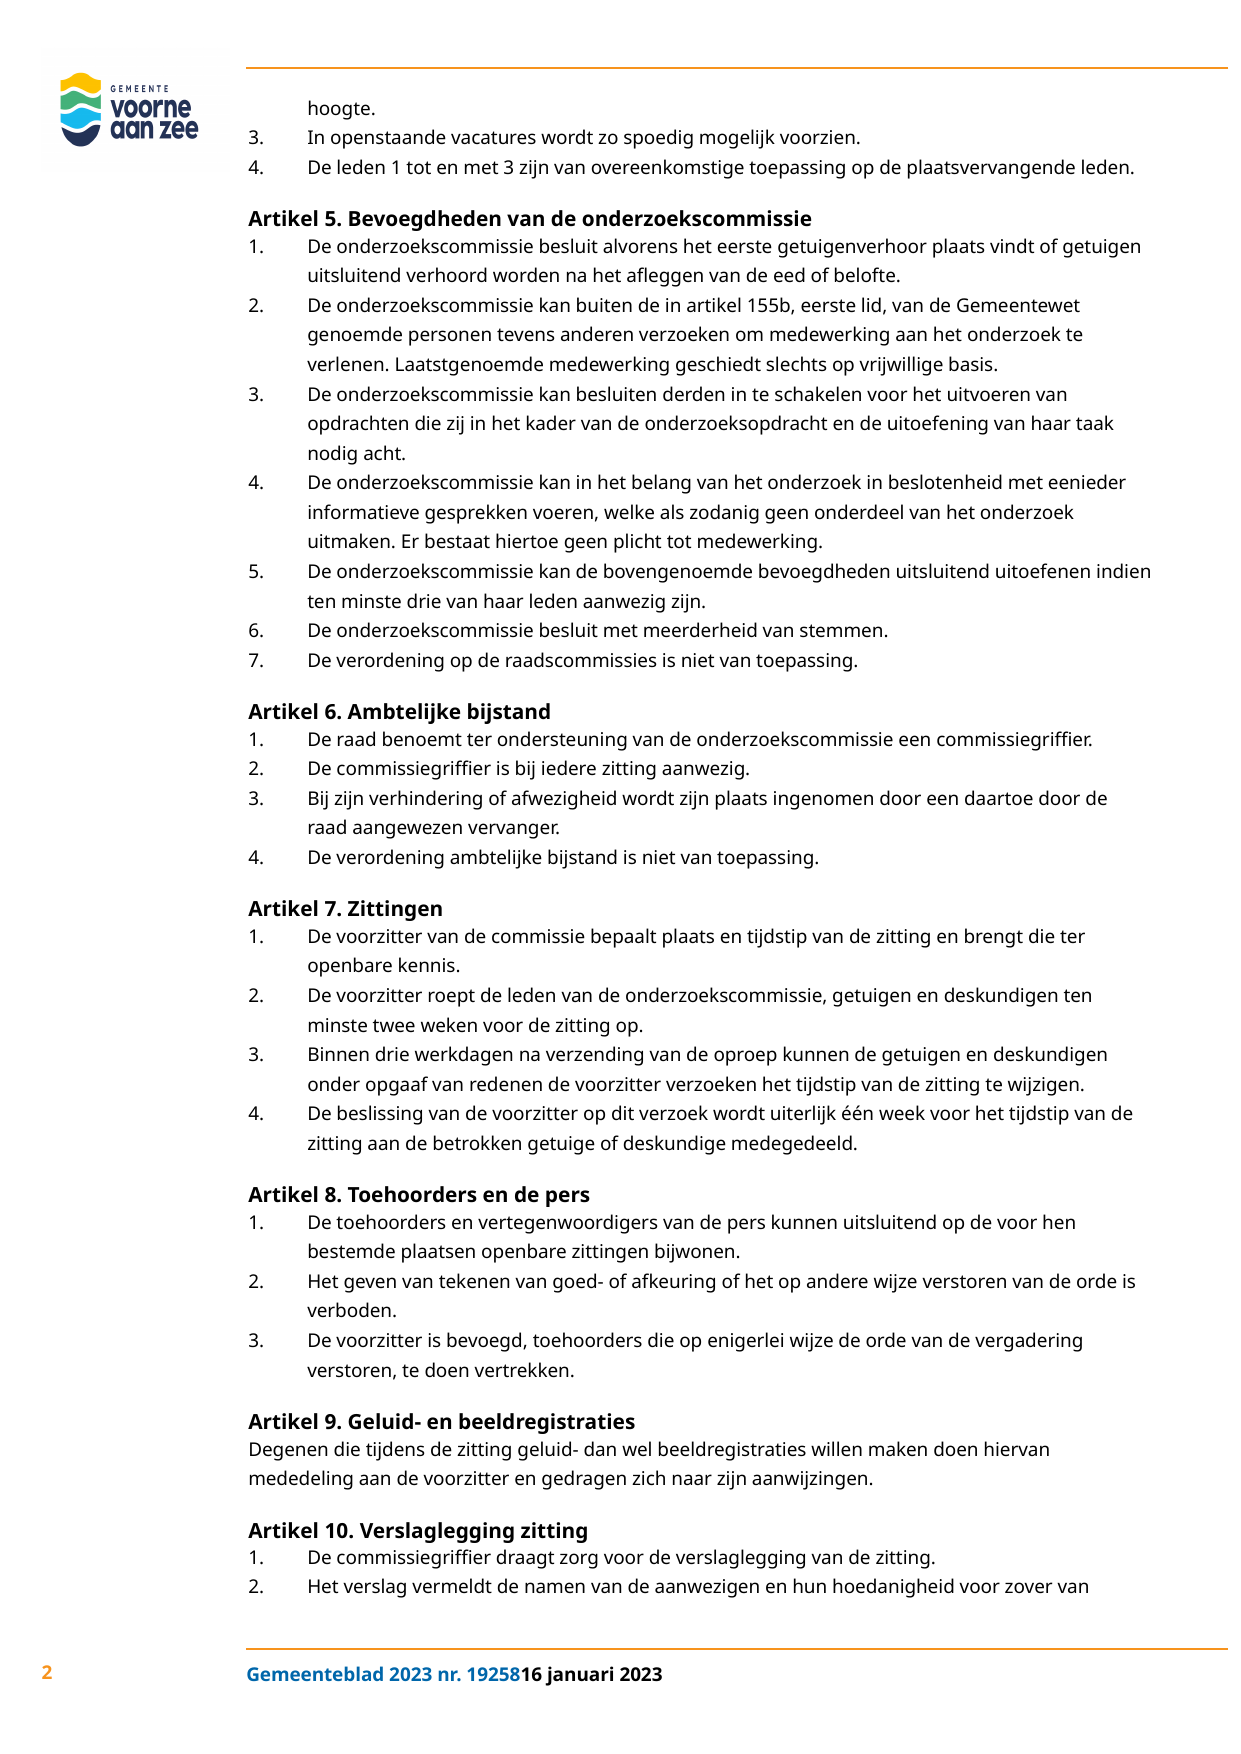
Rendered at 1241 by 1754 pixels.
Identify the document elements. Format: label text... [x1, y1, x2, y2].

list De onderzoekscommissie kan besluiten derden in te schakelen voor het uitvoeren van opdrachten die zij in het kader van de onderzoeksopdracht en de uitoefening van haar taak nodig acht. [248, 381, 1152, 466]
text Artikel 7. Zittingen [248, 894, 1152, 923]
list De onderzoekscommissie besluit alvorens het eerste getuigenverhoor plaats vindt of getuigen uitsluitend verhoord worden na het afleggen van de eed of belofte. [248, 233, 1152, 288]
list Binnen drie werkdagen na verzending van de oproep kunnen de getuigen en deskundigen onder opgaaf van redenen de voorzitter verzoeken het tijdstip van de zitting te wijzigen. [248, 1041, 1152, 1097]
list De onderzoekscommissie kan buiten de in artikel 155b, eerste lid, van de Gemeentewet genoemde personen tevens anderen verzoeken om medewerking aan het onderzoek te verlenen. Laatstgenoemde medewerking geschiedt slechts op vrijwillige basis. [248, 292, 1152, 377]
list De voorzitter is bevoegd, toehoorders die op enigerlei wijze de orde van de vergadering verstoren, te doen vertrekken. [248, 1327, 1152, 1383]
list De verordening ambtelijke bijstand is niet van toepassing. [248, 844, 1152, 870]
list Het verslag vermeldt de namen van de aanwezigen en hun hoedanigheid voor zover van [248, 1574, 1152, 1599]
list De voorzitter van de commissie bepaalt plaats en tijdstip van de zitting en brengt die ter openbare kennis. [248, 923, 1152, 978]
list De onderzoekscommissie besluit met meerderheid van stemmen. [248, 617, 1152, 643]
list Het geven van tekenen van goed- of afkeuring of het op andere wijze verstoren van de orde is verboden. [248, 1268, 1152, 1323]
picture [41, 47, 231, 172]
list Bij zijn verhindering of afwezigheid wordt zijn plaats ingenomen door een daartoe door de raad aangewezen vervanger. [248, 785, 1152, 840]
list De verordening op de raadscommissies is niet van toepassing. [248, 647, 1152, 673]
list De leden 1 tot en met 3 zijn van overeenkomstige toepassing op de plaatsvervangende leden. [248, 154, 1152, 180]
text Degenen die tijdens de zitting geluid- dan wel beeldregistraties willen maken doen hiervan mededeling aan de voorzitter en gedragen zich naar zijn aanwijzingen. [248, 1436, 1152, 1491]
list De raad benoemt ter ondersteuning van de onderzoekscommissie een commissiegriffier. [248, 726, 1152, 752]
text Artikel 6. Ambtelijke bijstand [248, 697, 1152, 726]
list In openstaande vacatures wordt zo spoedig mogelijk voorzien. [248, 124, 1152, 150]
text Artikel 5. Bevoegdheden van de onderzoekscommissie [248, 204, 1152, 233]
list De onderzoekscommissie kan de bovengenoemde bevoegdheden uitsluitend uitoefenen indien ten minste drie van haar leden aanwezig zijn. [248, 558, 1152, 613]
text Artikel 10. Verslaglegging zitting [248, 1516, 1152, 1544]
list De commissiegriffier is bij iedere zitting aanwezig. [248, 755, 1152, 781]
list De beslissing van de voorzitter op dit verzoek wordt uiterlijk één week voor het tijdstip van de zitting aan de betrokken getuige of deskundige medegedeeld. [248, 1101, 1152, 1156]
text Artikel 8. Toehoorders en de pers [248, 1181, 1152, 1209]
list De toehoorders en vertegenwoordigers van de pers kunnen uitsluitend op de voor hen bestemde plaatsen openbare zittingen bijwonen. [248, 1209, 1152, 1264]
list De voorzitter roept de leden van de onderzoekscommissie, getuigen en deskundigen ten minste twee weken voor de zitting op. [248, 982, 1152, 1037]
text Artikel 9. Geluid- en beeldregistraties [248, 1407, 1152, 1436]
list De onderzoekscommissie kan in het belang van het onderzoek in beslotenheid met eenieder informatieve gesprekken voeren, welke als zodanig geen onderdeel van het onderzoek uitmaken. Er bestaat hiertoe geen plicht tot medewerking. [248, 469, 1152, 554]
list De commissiegriffier draagt zorg voor de verslaglegging van de zitting. [248, 1544, 1152, 1570]
list hoogte. [248, 95, 1152, 121]
